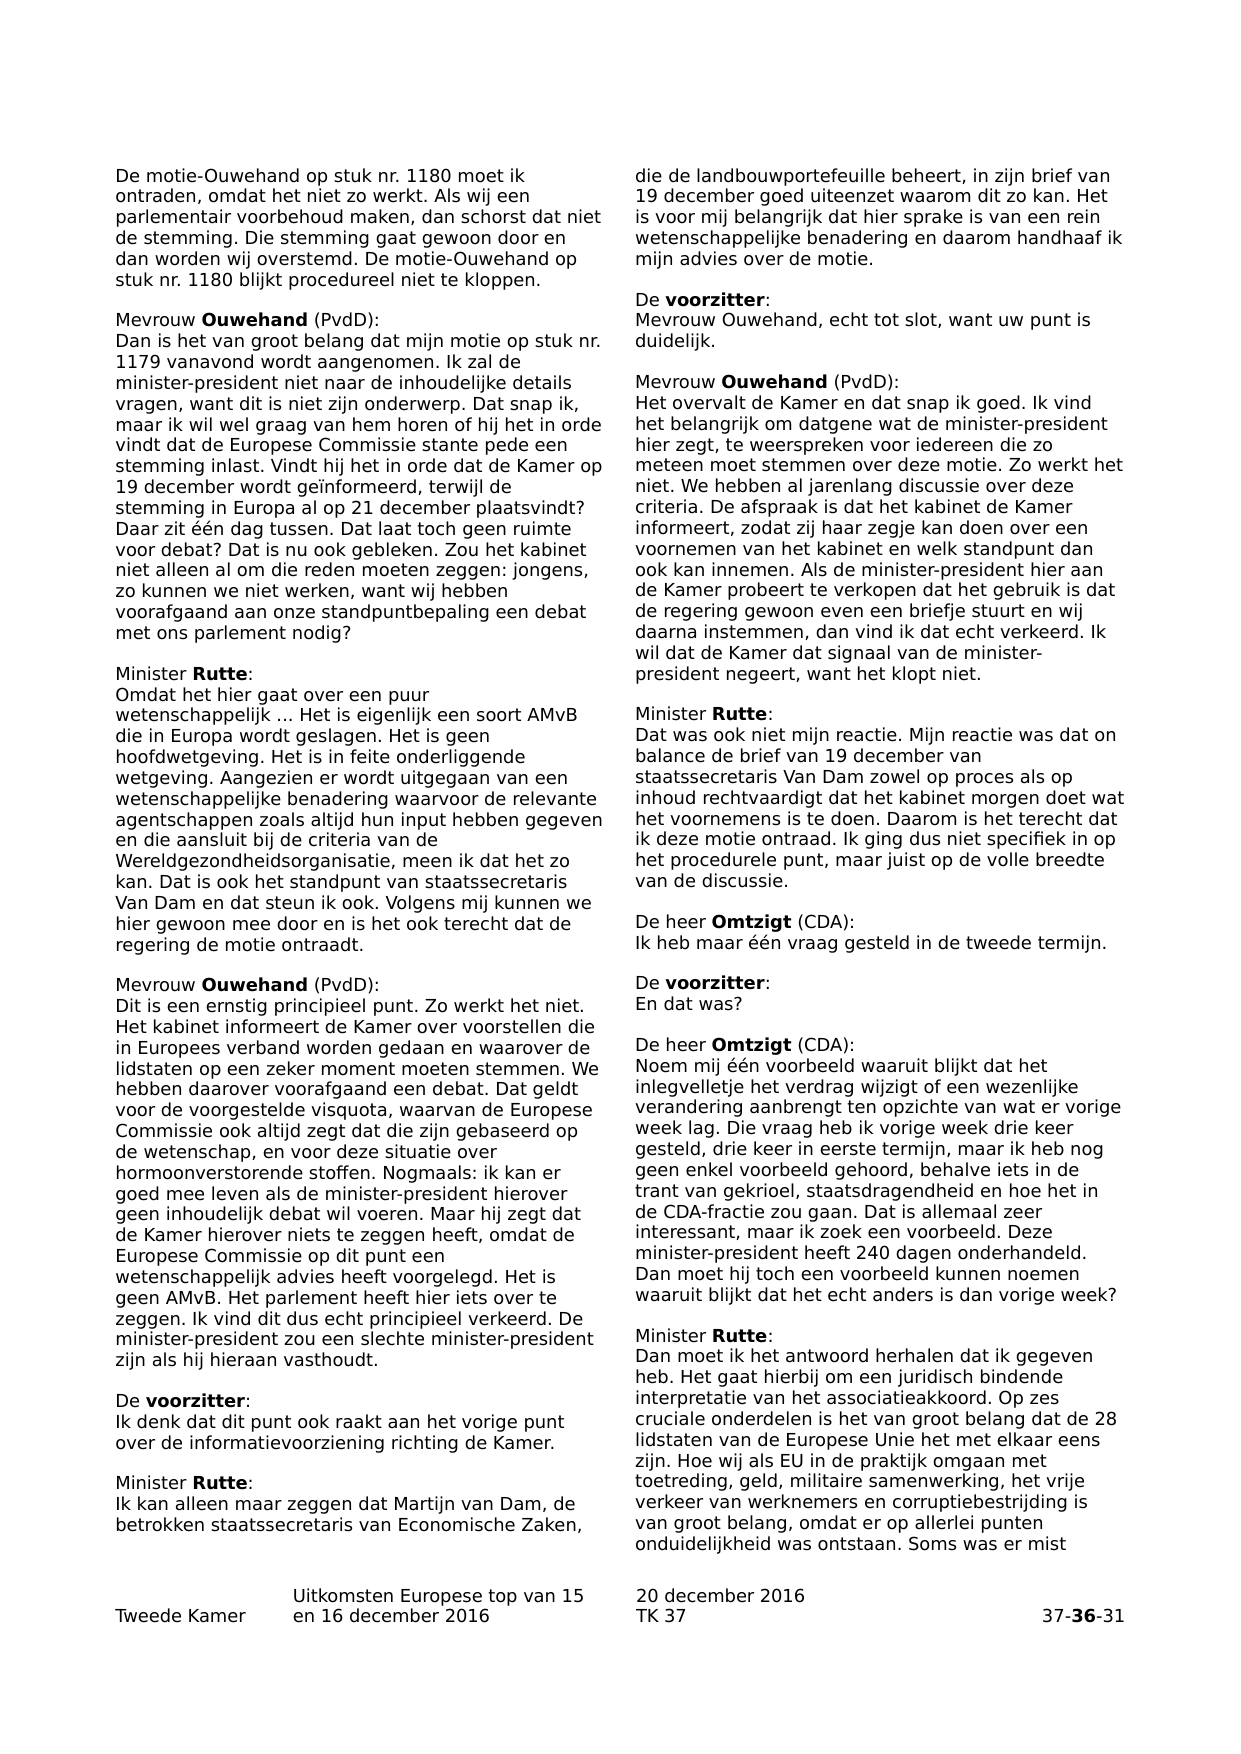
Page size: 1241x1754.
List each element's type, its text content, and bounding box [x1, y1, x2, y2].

text Mevrouw Ouwehand (PvdD): [115, 310, 605, 331]
text En dat was? [635, 994, 1125, 1015]
text De voorzitter: [635, 289, 1125, 310]
text De heer Omtzigt (CDA): [635, 912, 1125, 932]
text De motie-Ouwehand op stuk nr. 1180 moet ik ontraden, omdat het niet zo werkt. Als wij een parlementair voorbehoud maken, dan schorst dat niet de stemming. Die stemming gaat gewoon door en dan worden wij overstemd. De motie-Ouwehand op stuk nr. 1180 blijkt procedureel niet te kloppen. [115, 165, 605, 290]
text Minister Rutte: [115, 1473, 605, 1494]
text De voorzitter: [115, 1391, 605, 1412]
text Noem mij één voorbeeld waaruit blijkt dat het inlegvelletje het verdrag wijzigt of een wezenlijke verandering aanbrengt ten opzichte van wat er vorige week lag. Die vraag heb ik vorige week drie keer gesteld, drie keer in eerste termijn, maar ik heb nog geen enkel voorbeeld gehoord, behalve iets in de trant van gekrioel, staatsdragendheid en hoe het in de CDA-fractie zou gaan. Dat is allemaal zeer interessant, maar ik zoek een voorbeeld. Deze minister-president heeft 240 dagen onderhandeld. Dan moet hij toch een voorbeeld kunnen noemen waaruit blijkt dat het echt anders is dan vorige week? [635, 1056, 1125, 1306]
text Het overvalt de Kamer en dat snap ik goed. Ik vind het belangrijk om datgene wat de minister-president hier zegt, te weerspreken voor iedereen die zo meteen moet stemmen over deze motie. Zo werkt het niet. We hebben al jarenlang discussie over deze criteria. De afspraak is dat het kabinet de Kamer informeert, zodat zij haar zegje kan doen over een voornemen van het kabinet en welk standpunt dan ook kan innemen. Als de minister-president hier aan de Kamer probeert te verkopen dat het gebruik is dat de regering gewoon even een briefje stuurt en wij daarna instemmen, dan vind ik dat echt verkeerd. Ik wil dat de Kamer dat signaal van de minister-president negeert, want het klopt niet. [635, 393, 1125, 684]
text Minister Rutte: [635, 1326, 1125, 1346]
text Minister Rutte: [115, 663, 605, 684]
text die de landbouwportefeuille beheert, in zijn brief van 19 december goed uiteenzet waarom dit zo kan. Het is voor mij belangrijk dat hier sprake is van een rein wetenschappelijke benadering en daarom handhaaf ik mijn advies over de motie. [635, 165, 1125, 269]
text Mevrouw Ouwehand (PvdD): [635, 372, 1125, 393]
text Ik heb maar één vraag gesteld in de tweede termijn. [635, 932, 1125, 953]
text Dan is het van groot belang dat mijn motie op stuk nr. 1179 vanavond wordt aangenomen. Ik zal de minister-president niet naar de inhoudelijke details vragen, want dit is niet zijn onderwerp. Dat snap ik, maar ik wil wel graag van hem horen of hij het in orde vindt dat de Europese Commissie stante pede een stemming inlast. Vindt hij het in orde dat de Kamer op 19 december wordt geïnformeerd, terwijl de stemming in Europa al op 21 december plaatsvindt? Daar zit één dag tussen. Dat laat toch geen ruimte voor debat? Dat is nu ook gebleken. Zou het kabinet niet alleen al om die reden moeten zeggen: jongens, zo kunnen we niet werken, want wij hebben voorafgaand aan onze standpuntbepaling een debat met ons parlement nodig? [115, 331, 605, 643]
text Dat was ook niet mijn reactie. Mijn reactie was dat on balance de brief van 19 december van staatssecretaris Van Dam zowel op proces als op inhoud rechtvaardigt dat het kabinet morgen doet wat het voornemens is te doen. Daarom is het terecht dat ik deze motie ontraad. Ik ging dus niet specifiek in op het procedurele punt, maar juist op de volle breedte van de discussie. [635, 725, 1125, 892]
text De heer Omtzigt (CDA): [635, 1035, 1125, 1056]
text De voorzitter: [635, 973, 1125, 994]
text Dan moet ik het antwoord herhalen dat ik gegeven heb. Het gaat hierbij om een juridisch bindende interpretatie van het associatieakkoord. Op zes cruciale onderdelen is het van groot belang dat de 28 lidstaten van de Europese Unie het met elkaar eens zijn. Hoe wij als EU in de praktijk omgaan met toetreding, geld, militaire samenwerking, het vrije verkeer van werknemers en corruptiebestrijding is van groot belang, omdat er op allerlei punten onduidelijkheid was ontstaan. Soms was er mist [635, 1346, 1125, 1554]
text Ik kan alleen maar zeggen dat Martijn van Dam, de betrokken staatssecretaris van Economische Zaken, [115, 1494, 605, 1536]
text Omdat het hier gaat over een puur wetenschappelijk ... Het is eigenlijk een soort AMvB die in Europa wordt geslagen. Het is geen hoofdwetgeving. Het is in feite onderliggende wetgeving. Aangezien er wordt uitgegaan van een wetenschappelijke benadering waarvoor de relevante agentschappen zoals altijd hun input hebben gegeven en die aansluit bij de criteria van de Wereldgezondheidsorganisatie, meen ik dat het zo kan. Dat is ook het standpunt van staatssecretaris Van Dam en dat steun ik ook. Volgens mij kunnen we hier gewoon mee door en is het ook terecht dat de regering de motie ontraadt. [115, 684, 605, 955]
text Mevrouw Ouwehand (PvdD): [115, 975, 605, 996]
text Mevrouw Ouwehand, echt tot slot, want uw punt is duidelijk. [635, 310, 1125, 352]
text Ik denk dat dit punt ook raakt aan het vorige punt over de informatievoorziening richting de Kamer. [115, 1412, 605, 1453]
text Dit is een ernstig principieel punt. Zo werkt het niet. Het kabinet informeert de Kamer over voorstellen die in Europees verband worden gedaan en waarover de lidstaten op een zeker moment moeten stemmen. We hebben daarover voorafgaand een debat. Dat geldt voor de voorgestelde visquota, waarvan de Europese Commissie ook altijd zegt dat die zijn gebaseerd op de wetenschap, en voor deze situatie over hormoonverstorende stoffen. Nogmaals: ik kan er goed mee leven als de minister-president hierover geen inhoudelijk debat wil voeren. Maar hij zegt dat de Kamer hierover niets te zeggen heeft, omdat de Europese Commissie op dit punt een wetenschappelijk advies heeft voorgelegd. Het is geen AMvB. Het parlement heeft hier iets over te zeggen. Ik vind dit dus echt principieel verkeerd. De minister-president zou een slechte minister-president zijn als hij hieraan vasthoudt. [115, 996, 605, 1371]
text Minister Rutte: [635, 704, 1125, 725]
